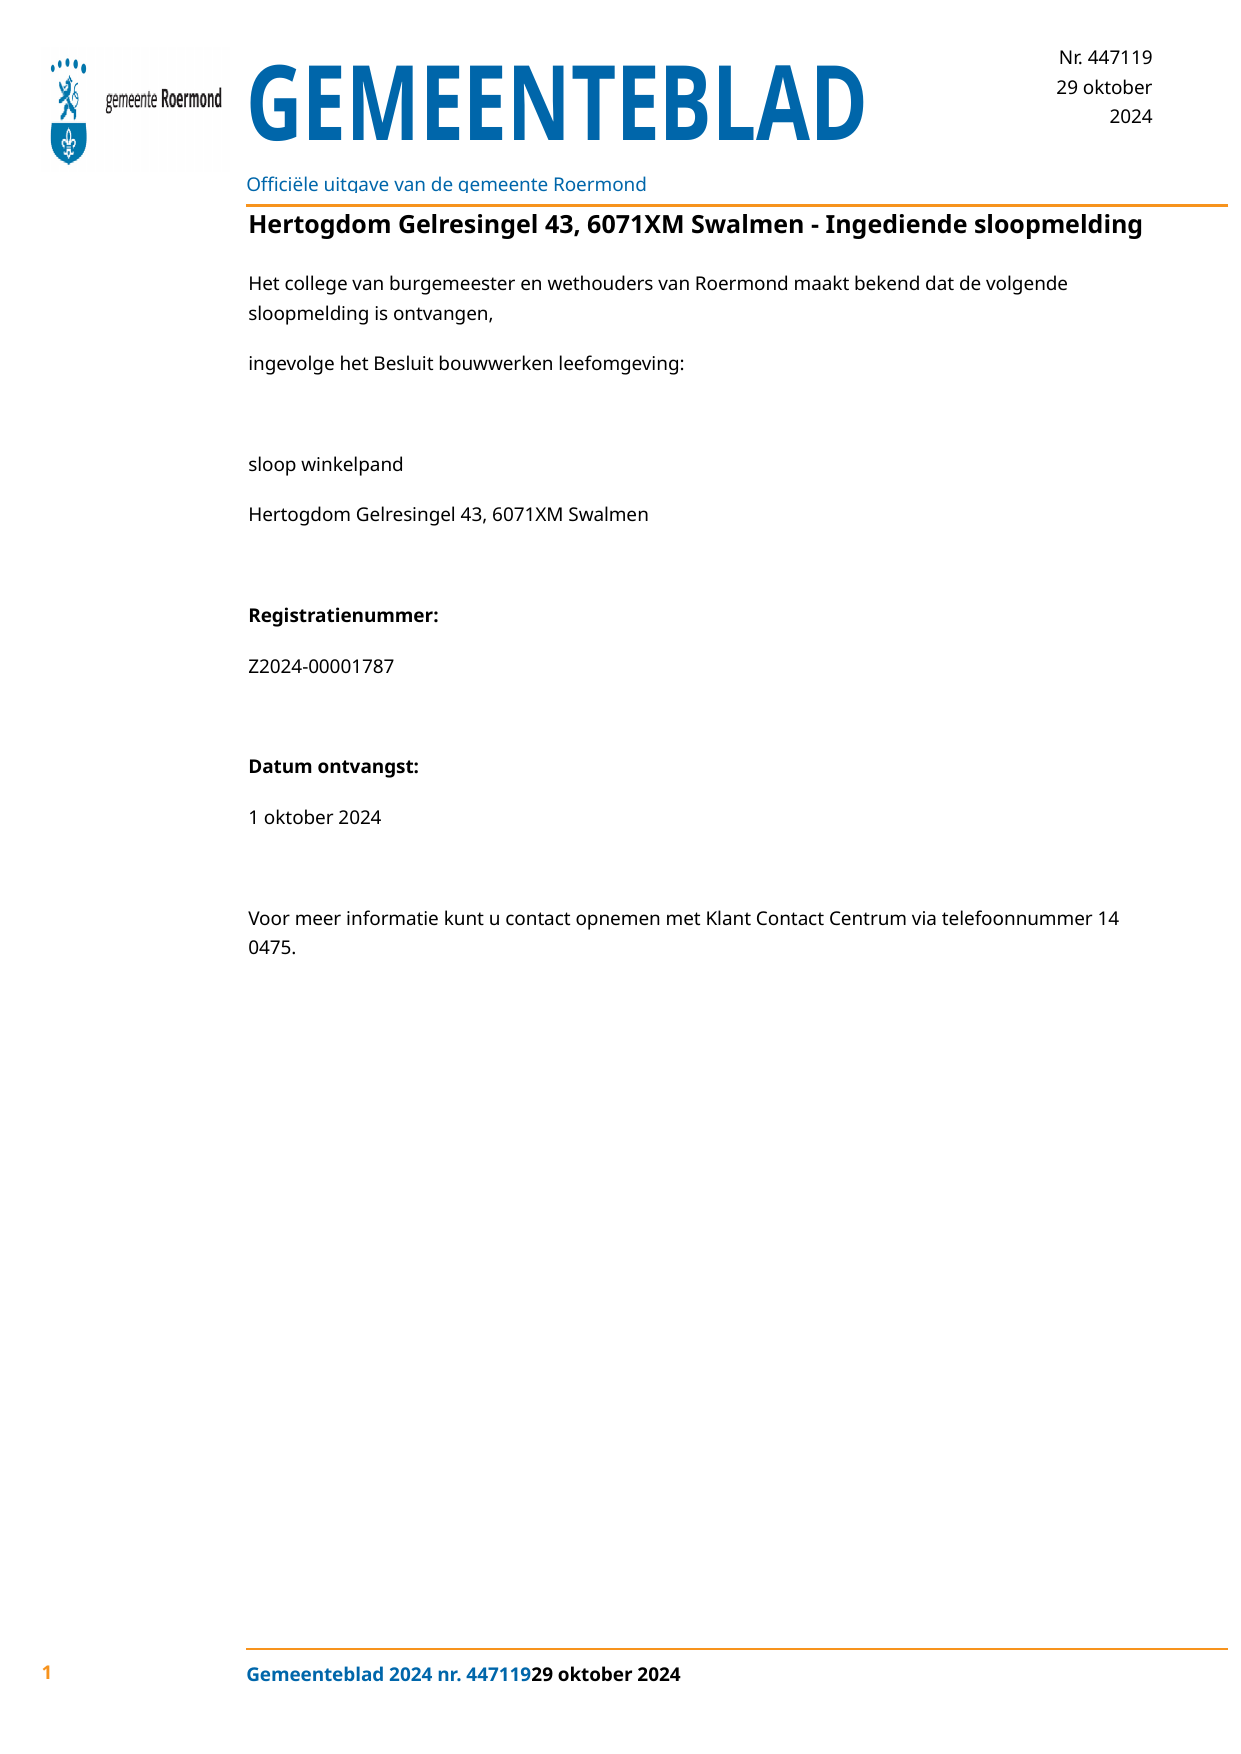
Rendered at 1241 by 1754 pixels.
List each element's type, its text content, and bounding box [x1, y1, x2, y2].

text Registratienummer: [248, 602, 1152, 628]
text ingevolge het Besluit bouwwerken leefomgeving: [248, 350, 1152, 376]
text Datum ontvangst: [248, 754, 1152, 779]
text sloop winkelpand [248, 451, 1152, 477]
text Z2024-00001787 [248, 653, 1152, 678]
text 1 oktober 2024 [248, 804, 1152, 830]
text Hertogdom Gelresingel 43, 6071XM Swalmen - Ingediende sloopmelding [248, 207, 1152, 241]
text Hertogdom Gelresingel 43, 6071XM Swalmen [248, 502, 1152, 527]
text Het college van burgemeester en wethouders van Roermond maakt bekend dat de volgende sloopmelding is ontvangen, [248, 270, 1152, 326]
text Voor meer informatie kunt u contact opnemen met Klant Contact Centrum via telefoonnummer 14 0475. [248, 905, 1152, 960]
picture [41, 47, 231, 172]
